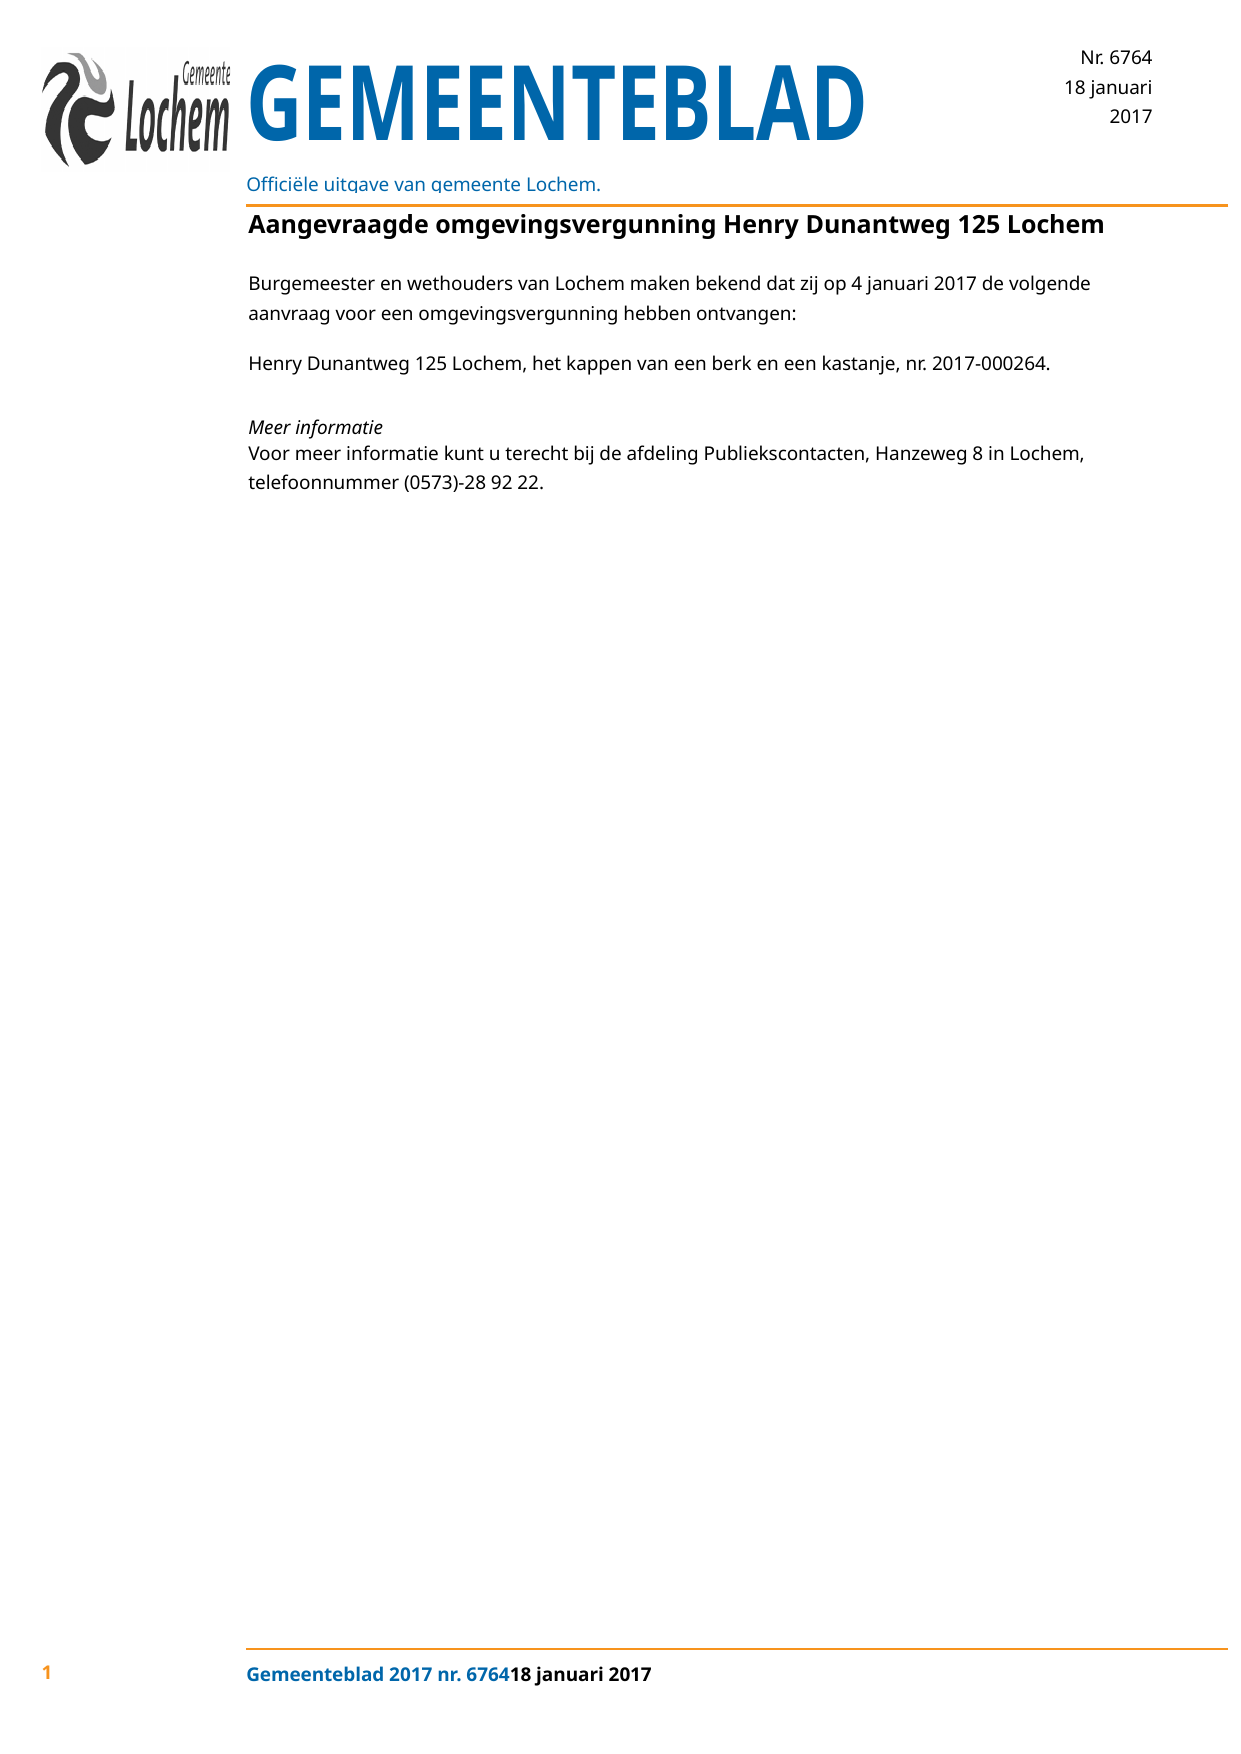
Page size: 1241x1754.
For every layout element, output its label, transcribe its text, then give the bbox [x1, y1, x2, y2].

text Burgemeester en wethouders van Lochem maken bekend dat zij op 4 januari 2017 de volgende aanvraag voor een omgevingsvergunning hebben ontvangen: [248, 270, 1152, 326]
picture [41, 47, 231, 172]
text Meer informatie [248, 414, 1152, 440]
text Voor meer informatie kunt u terecht bij de afdeling Publiekscontacten, Hanzeweg 8 in Lochem, telefoonnummer (0573)-28 92 22. [248, 440, 1152, 495]
text Aangevraagde omgevingsvergunning Henry Dunantweg 125 Lochem [248, 207, 1152, 241]
text Henry Dunantweg 125 Lochem, het kappen van een berk en een kastanje, nr. 2017-000264. [248, 350, 1152, 376]
